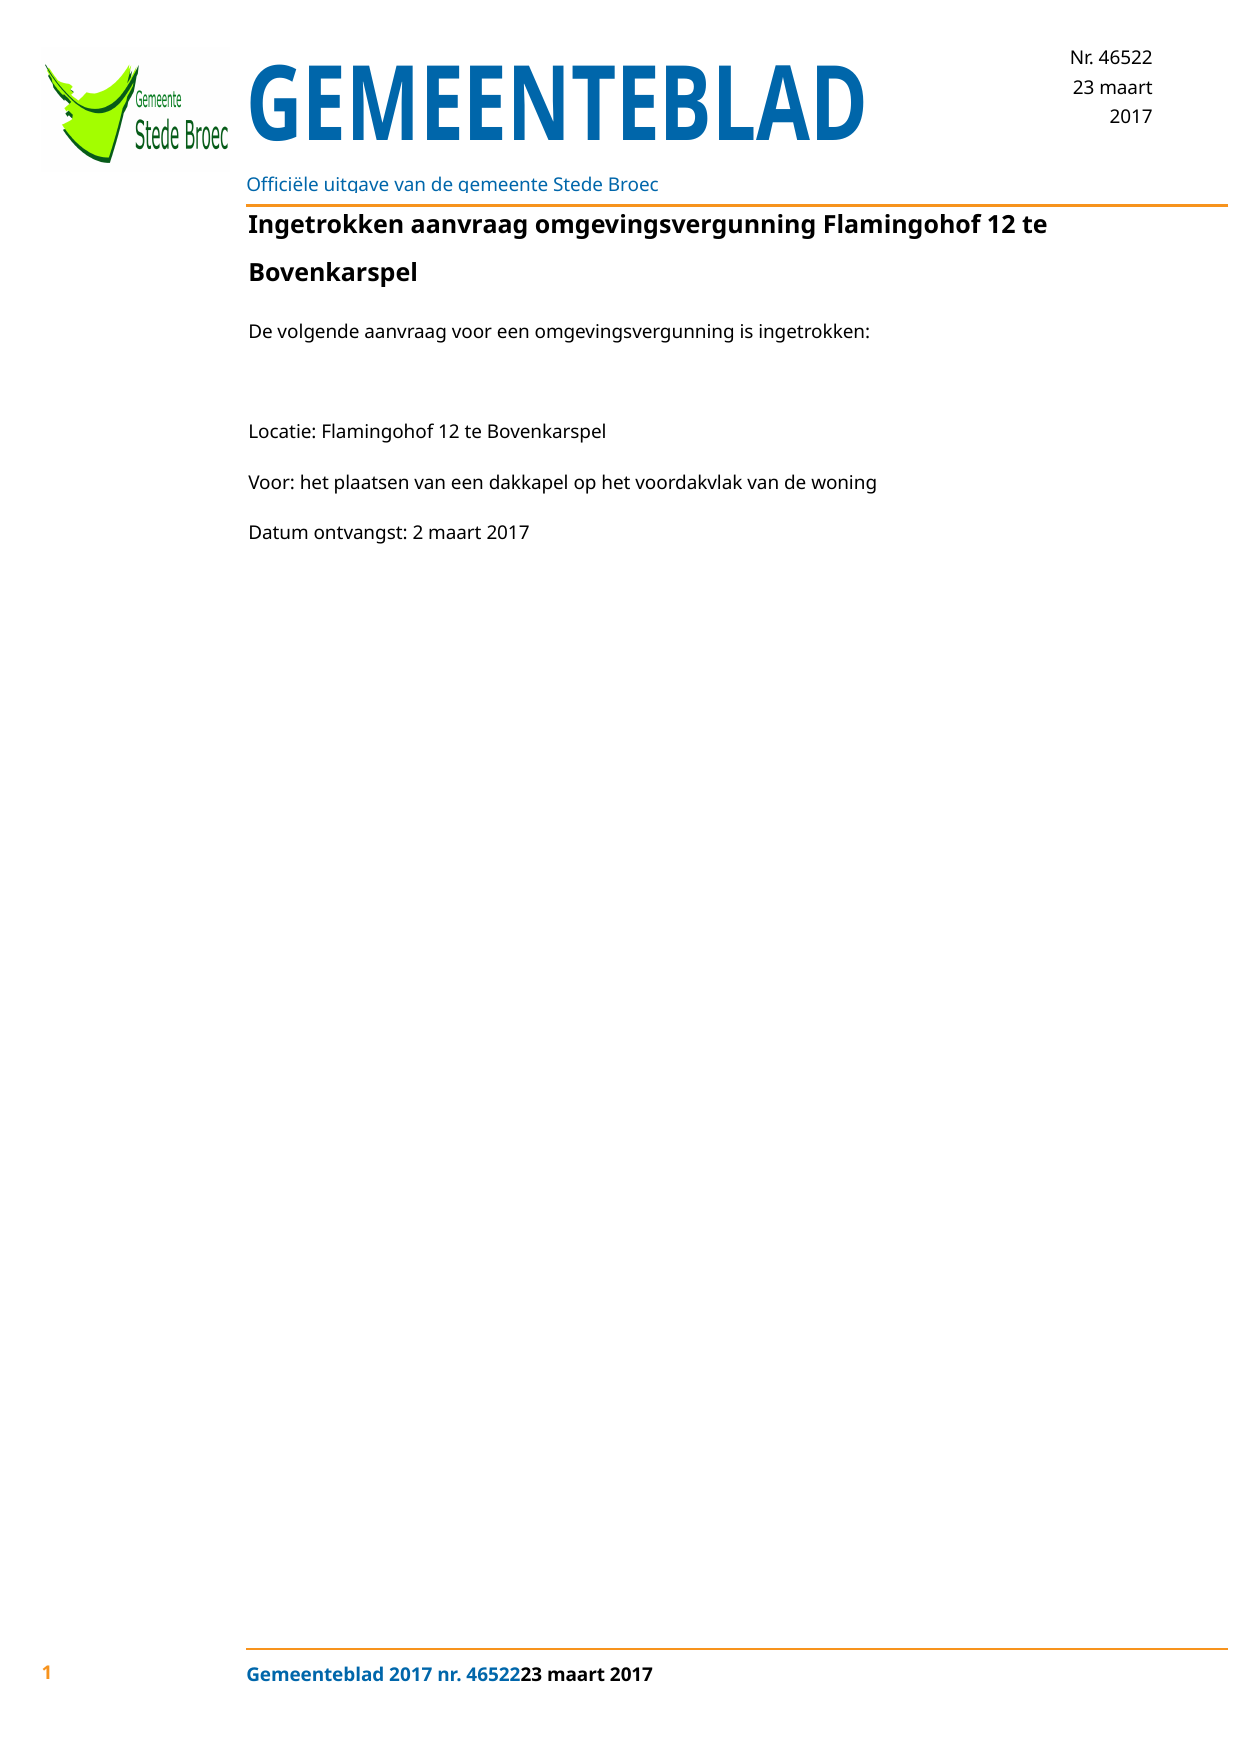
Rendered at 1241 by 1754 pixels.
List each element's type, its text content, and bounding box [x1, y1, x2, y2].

picture [41, 47, 231, 172]
text Ingetrokken aanvraag omgevingsvergunning Flamingohof 12 te Bovenkarspel [248, 207, 1152, 288]
text De volgende aanvraag voor een omgevingsvergunning is ingetrokken: [248, 318, 1152, 344]
text Locatie: Flamingohof 12 te Bovenkarspel [248, 419, 1152, 444]
text Datum ontvangst: 2 maart 2017 [248, 519, 1152, 545]
text Voor: het plaatsen van een dakkapel op het voordakvlak van de woning [248, 469, 1152, 495]
